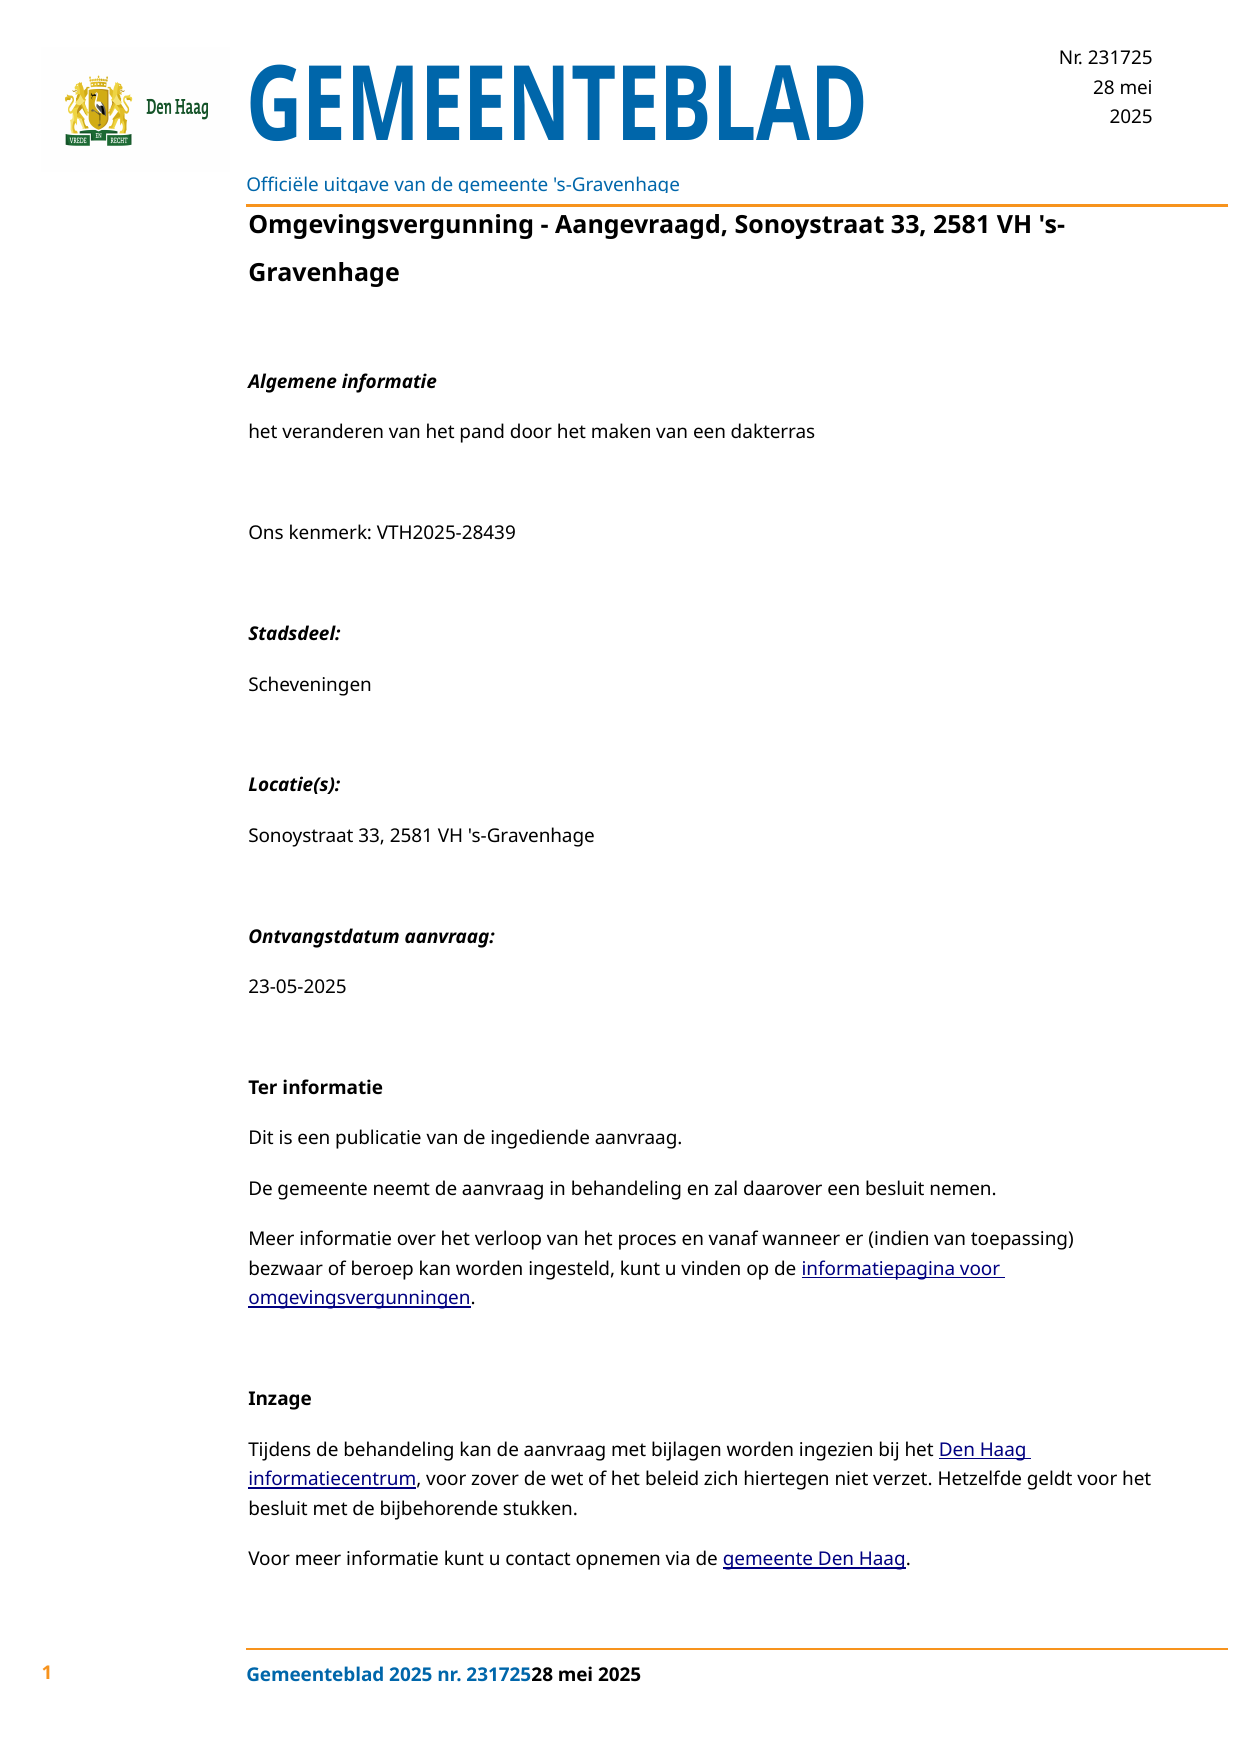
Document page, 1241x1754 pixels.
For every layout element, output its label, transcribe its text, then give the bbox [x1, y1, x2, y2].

text Inzage [248, 1385, 1152, 1411]
text Algemene informatie [248, 368, 1152, 394]
text Ons kenmerk: VTH2025-28439 [248, 519, 1152, 545]
text Sonoystraat 33, 2581 VH 's-Gravenhage [248, 822, 1152, 848]
text Stadsdeel: [248, 620, 1152, 646]
text Voor meer informatie kunt u contact opnemen via de gemeente Den Haag. [248, 1545, 1152, 1571]
text het veranderen van het pand door het maken van een dakterras [248, 419, 1152, 444]
text Dit is een publicatie van de ingediende aanvraag. [248, 1124, 1152, 1150]
picture [41, 47, 231, 172]
text 23-05-2025 [248, 973, 1152, 999]
text Ontvangstdatum aanvraag: [248, 923, 1152, 949]
text Omgevingsvergunning - Aangevraagd, Sonoystraat 33, 2581 VH 's-Gravenhage [248, 207, 1152, 288]
text Tijdens de behandeling kan de aanvraag met bijlagen worden ingezien bij het Den Haag informatiecentrum, voor zover de wet of het beleid zich hiertegen niet verzet. Hetzelfde geldt voor het besluit met de bijbehorende stukken. [248, 1436, 1152, 1521]
text De gemeente neemt de aanvraag in behandeling en zal daarover een besluit nemen. [248, 1175, 1152, 1201]
text Ter informatie [248, 1074, 1152, 1100]
text Scheveningen [248, 671, 1152, 697]
text Locatie(s): [248, 772, 1152, 797]
text Meer informatie over het verloop van het proces en vanaf wanneer er (indien van toepassing) bezwaar of beroep kan worden ingesteld, kunt u vinden op de informatiepagina voor omgevingsvergunningen. [248, 1225, 1152, 1310]
